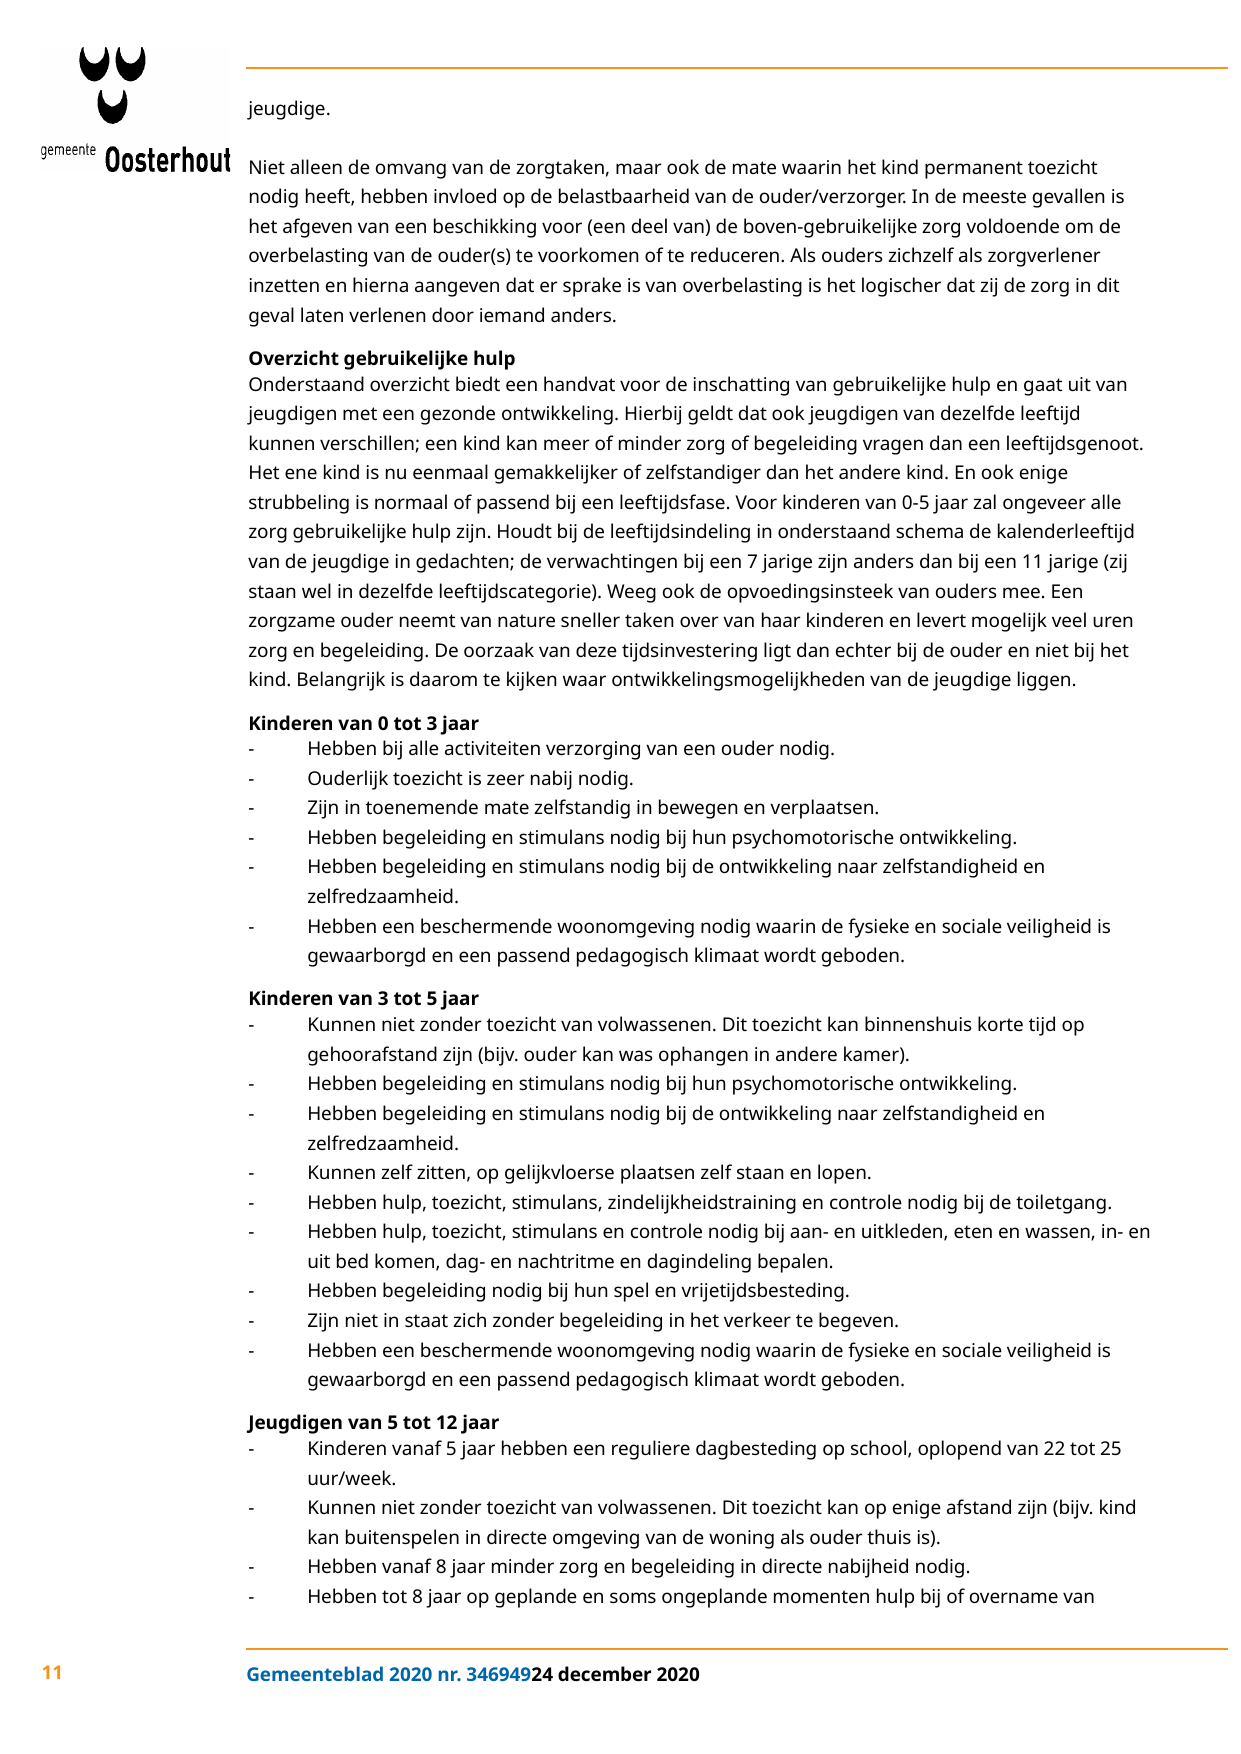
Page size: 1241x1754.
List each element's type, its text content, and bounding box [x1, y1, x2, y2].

picture [41, 47, 231, 172]
list Kunnen niet zonder toezicht van volwassenen. Dit toezicht kan op enige afstand zijn (bijv. kind kan buitenspelen in directe omgeving van de woning als ouder thuis is). [248, 1494, 1152, 1550]
list Hebben een beschermende woonomgeving nodig waarin de fysieke en sociale veiligheid is gewaarborgd en een passend pedagogisch klimaat wordt geboden. [248, 913, 1152, 968]
list Hebben begeleiding nodig bij hun spel en vrijetijdsbesteding. [248, 1278, 1152, 1303]
text Overzicht gebruikelijke hulp [248, 345, 1152, 371]
list Hebben tot 8 jaar op geplande en soms ongeplande momenten hulp bij of overname van [248, 1583, 1152, 1609]
list Zijn in toenemende mate zelfstandig in bewegen en verplaatsen. [248, 794, 1152, 820]
list Hebben vanaf 8 jaar minder zorg en begeleiding in directe nabijheid nodig. [248, 1553, 1152, 1579]
text Jeugdigen van 5 tot 12 jaar [248, 1409, 1152, 1435]
list Hebben hulp, toezicht, stimulans en controle nodig bij aan- en uitkleden, eten en wassen, in- en uit bed komen, dag- en nachtritme en dagindeling bepalen. [248, 1218, 1152, 1274]
list Hebben hulp, toezicht, stimulans, zindelijkheidstraining en controle nodig bij de toiletgang. [248, 1189, 1152, 1214]
text Onderstaand overzicht biedt een handvat voor de inschatting van gebruikelijke hulp en gaat uit van jeugdigen met een gezonde ontwikkeling. Hierbij geldt dat ook jeugdigen van dezelfde leeftijd kunnen verschillen; een kind kan meer of minder zorg of begeleiding vragen dan een leeftijdsgenoot. Het ene kind is nu eenmaal gemakkelijker of zelfstandiger dan het andere kind. En ook enige strubbeling is normaal of passend bij een leeftijdsfase. Voor kinderen van 0-5 jaar zal ongeveer alle zorg gebruikelijke hulp zijn. Houdt bij de leeftijdsindeling in onderstaand schema de kalenderleeftijd van de jeugdige in gedachten; de verwachtingen bij een 7 jarige zijn anders dan bij een 11 jarige (zij staan wel in dezelfde leeftijdscategorie). Weeg ook de opvoedingsinsteek van ouders mee. Een zorgzame ouder neemt van nature sneller taken over van haar kinderen en levert mogelijk veel uren zorg en begeleiding. De oorzaak van deze tijdsinvestering ligt dan echter bij de ouder en niet bij het kind. Belangrijk is daarom te kijken waar ontwikkelingsmogelijkheden van de jeugdige liggen. [248, 371, 1152, 692]
list Hebben begeleiding en stimulans nodig bij hun psychomotorische ontwikkeling. [248, 1071, 1152, 1096]
list Hebben bij alle activiteiten verzorging van een ouder nodig. [248, 735, 1152, 761]
list Hebben begeleiding en stimulans nodig bij hun psychomotorische ontwikkeling. [248, 824, 1152, 850]
text jeugdige. [248, 95, 1152, 121]
text Niet alleen de omvang van de zorgtaken, maar ook de mate waarin het kind permanent toezicht nodig heeft, hebben invloed op de belastbaarheid van de ouder/verzorger. In de meeste gevallen is het afgeven van een beschikking voor (een deel van) de boven-gebruikelijke zorg voldoende om de overbelasting van de ouder(s) te voorkomen of te reduceren. Als ouders zichzelf als zorgverlener inzetten en hierna aangeven dat er sprake is van overbelasting is het logischer dat zij de zorg in dit geval laten verlenen door iemand anders. [248, 154, 1152, 328]
list Hebben begeleiding en stimulans nodig bij de ontwikkeling naar zelfstandigheid en zelfredzaamheid. [248, 854, 1152, 909]
text Kinderen van 3 tot 5 jaar [248, 986, 1152, 1011]
list Kunnen zelf zitten, op gelijkvloerse plaatsen zelf staan en lopen. [248, 1159, 1152, 1185]
text Kinderen van 0 tot 3 jaar [248, 710, 1152, 735]
list Ouderlijk toezicht is zeer nabij nodig. [248, 765, 1152, 791]
list Zijn niet in staat zich zonder begeleiding in het verkeer te begeven. [248, 1307, 1152, 1333]
list Hebben begeleiding en stimulans nodig bij de ontwikkeling naar zelfstandigheid en zelfredzaamheid. [248, 1100, 1152, 1155]
list Hebben een beschermende woonomgeving nodig waarin de fysieke en sociale veiligheid is gewaarborgd en een passend pedagogisch klimaat wordt geboden. [248, 1337, 1152, 1392]
list Kunnen niet zonder toezicht van volwassenen. Dit toezicht kan binnenshuis korte tijd op gehoorafstand zijn (bijv. ouder kan was ophangen in andere kamer). [248, 1011, 1152, 1067]
list Kinderen vanaf 5 jaar hebben een reguliere dagbesteding op school, oplopend van 22 tot 25 uur/week. [248, 1435, 1152, 1491]
